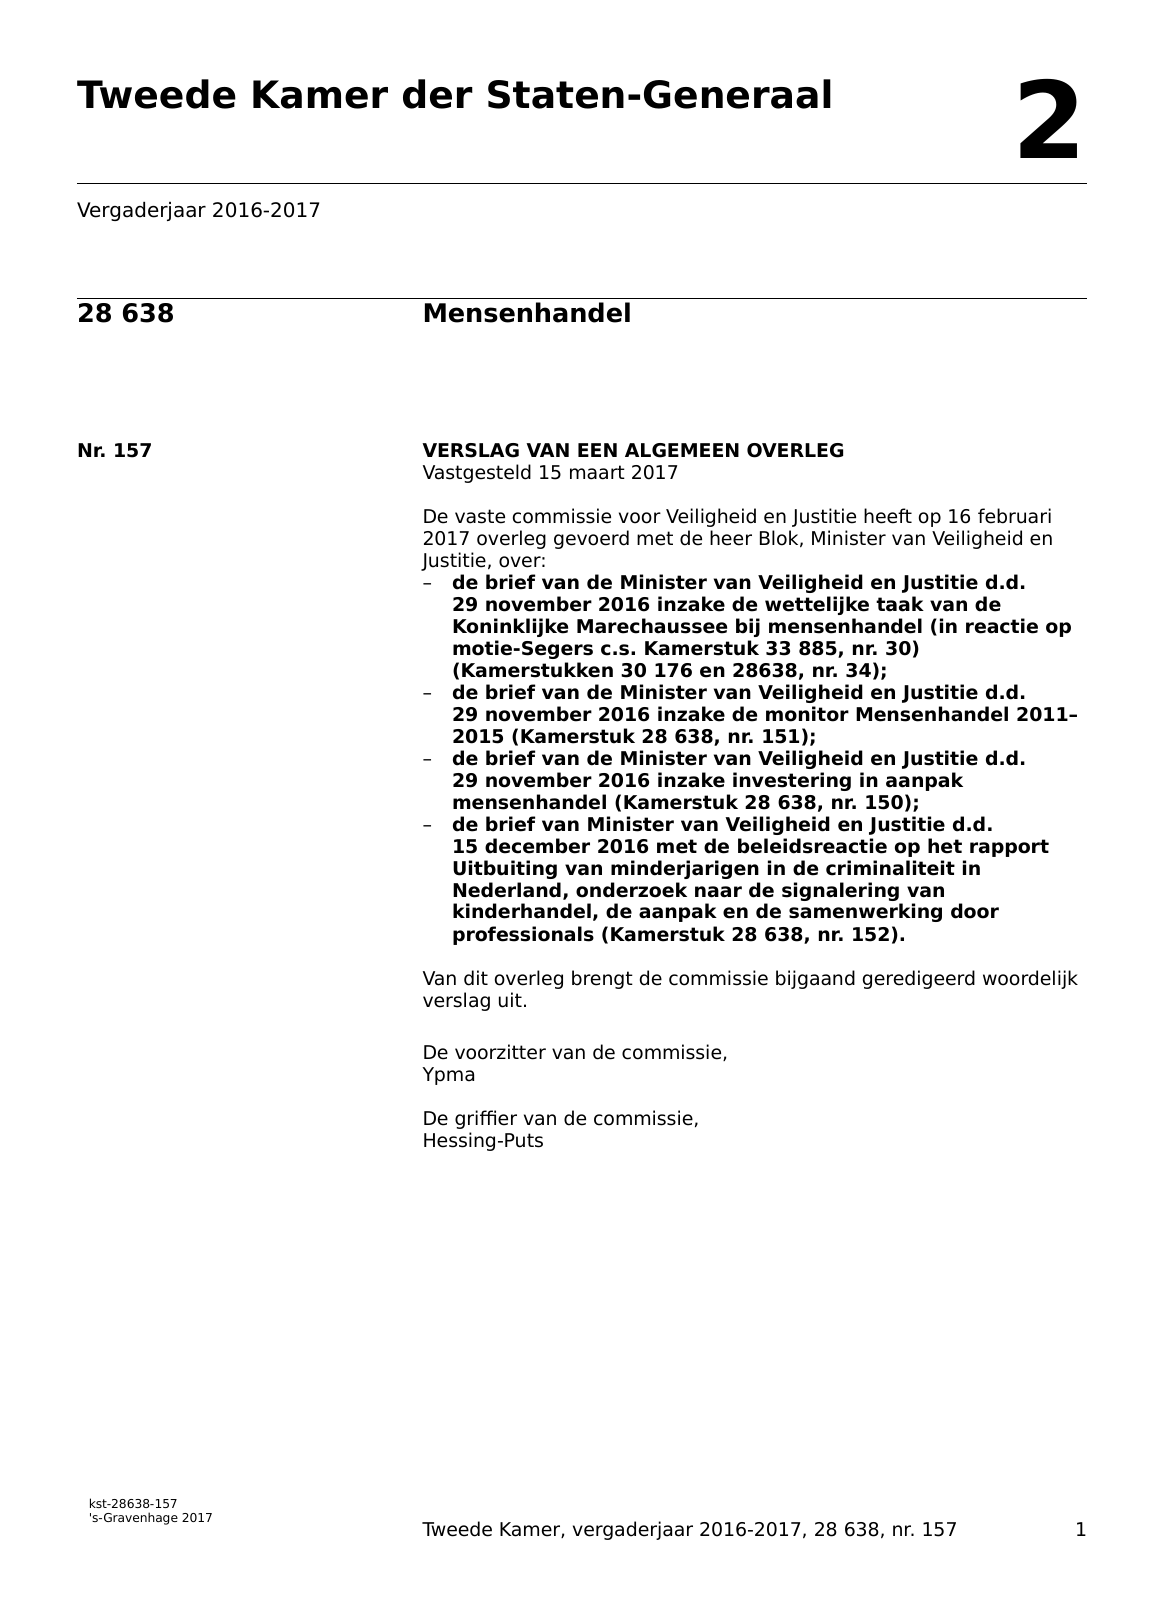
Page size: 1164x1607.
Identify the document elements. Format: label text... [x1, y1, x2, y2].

table_header Tweede Kamer der Staten-Generaal [77, 59, 886, 183]
text – de brief van de Minister van Veiligheid en Justitie d.d. 29 november 2016 inzake investering in aanpak mensenhandel (Kamerstuk 28 638, nr. 150); [422, 748, 1087, 813]
text De vaste commissie voor Veiligheid en Justitie heeft op 16 februari 2017 overleg gevoerd met de heer Blok, Minister van Veiligheid en Justitie, over: [422, 506, 1087, 572]
table_header 2 [886, 59, 1087, 183]
text Vastgesteld 15 maart 2017 [422, 462, 1087, 484]
table_cell Vergaderjaar 2016-2017 [77, 184, 1087, 298]
text 's-Gravenhage 2017 [88, 1511, 323, 1525]
text kst-28638-157 [88, 1497, 323, 1511]
text – de brief van de Minister van Veiligheid en Justitie d.d. 29 november 2016 inzake de monitor Mensenhandel 2011–2015 (Kamerstuk 28 638, nr. 151); [422, 682, 1087, 748]
text – de brief van Minister van Veiligheid en Justitie d.d. 15 december 2016 met de beleidsreactie op het rapport Uitbuiting van minderjarigen in de criminaliteit in Nederland, onderzoek naar de signalering van kinderhandel, de aanpak en de samenwerking door professionals (Kamerstuk 28 638, nr. 152). [422, 813, 1087, 945]
text De voorzitter van de commissie, Ypma [422, 1042, 1087, 1086]
subtitle Nr. 157 VERSLAG VAN EEN ALGEMEEN OVERLEG [77, 440, 1087, 462]
text – de brief van de Minister van Veiligheid en Justitie d.d. 29 november 2016 inzake de wettelijke taak van de Koninklijke Marechaussee bij mensenhandel (in reactie op motie-Segers c.s. Kamerstuk 33 885, nr. 30) (Kamerstukken 30 176 en 28638, nr. 34); [422, 572, 1087, 682]
subtitle 28 638 Mensenhandel [77, 299, 1087, 329]
text Van dit overleg brengt de commissie bijgaand geredigeerd woordelijk verslag uit. [422, 968, 1087, 1012]
text De griffier van de commissie, Hessing-Puts [422, 1108, 1087, 1152]
